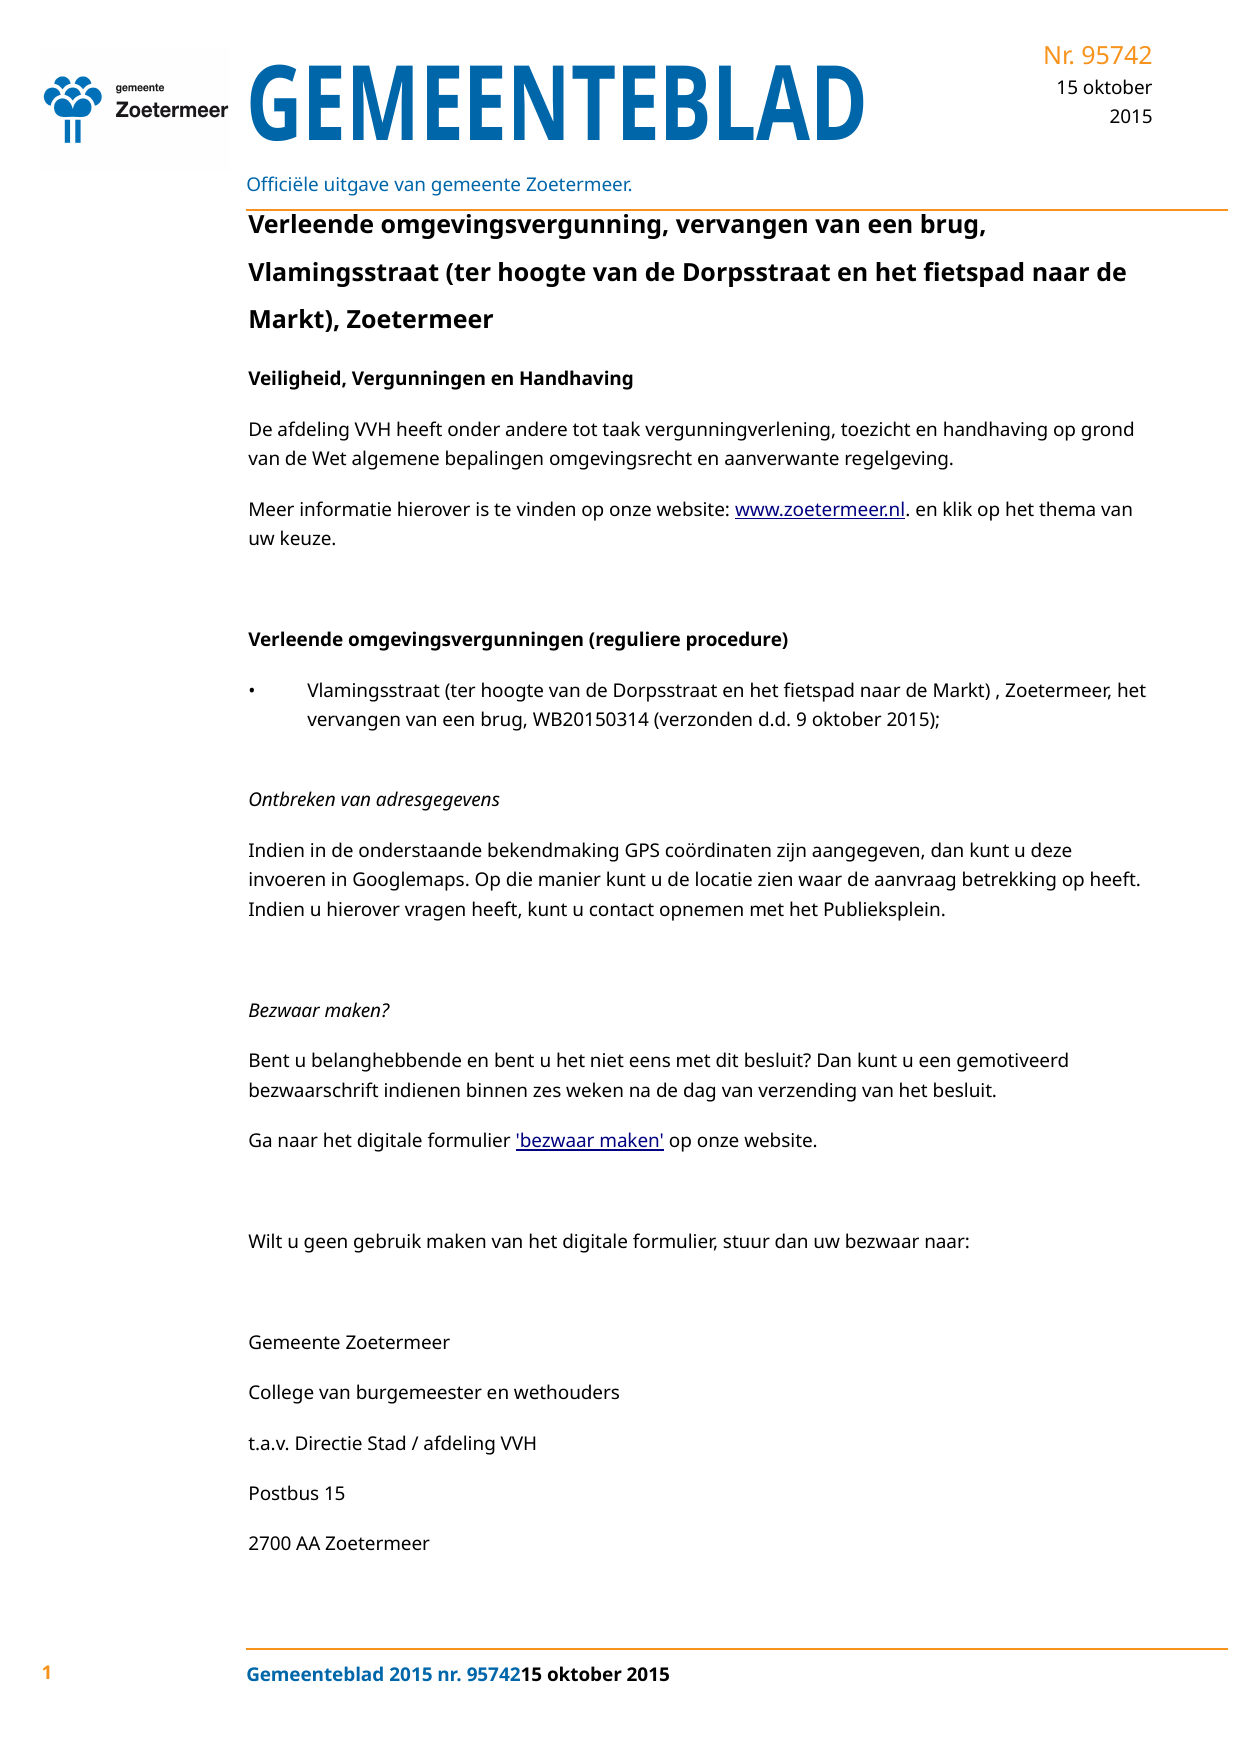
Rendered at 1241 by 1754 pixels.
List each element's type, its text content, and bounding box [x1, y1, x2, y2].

text College van burgemeester en wethouders [248, 1379, 1152, 1405]
text Bent u belanghebbende en bent u het niet eens met dit besluit? Dan kunt u een gemotiveerd bezwaarschrift indienen binnen zes weken na de dag van verzending van het besluit. [248, 1047, 1152, 1102]
text 2700 AA Zoetermeer [248, 1531, 1152, 1556]
text Verleende omgevingsvergunning, vervangen van een brug, Vlamingsstraat (ter hoogte van de Dorpsstraat en het fietspad naar de Markt), Zoetermeer [248, 211, 1152, 336]
text De afdeling VVH heeft onder andere tot taak vergunningverlening, toezicht en handhaving op grond van de Wet algemene bepalingen omgevingsrecht en aanverwante regelgeving. [248, 416, 1152, 471]
text Ga naar het digitale formulier 'bezwaar maken' op onze website. [248, 1127, 1152, 1153]
text Wilt u geen gebruik maken van het digitale formulier, stuur dan uw bezwaar naar: [248, 1228, 1152, 1254]
text Verleende omgevingsvergunningen (reguliere procedure) [248, 626, 1152, 652]
text Veiligheid, Vergunningen en Handhaving [248, 366, 1152, 391]
text Meer informatie hierover is te vinden op onze website: www.zoetermeer.nl. en klik op het thema van uw keuze. [248, 496, 1152, 551]
picture [41, 47, 231, 172]
text Gemeente Zoetermeer [248, 1329, 1152, 1354]
text t.a.v. Directie Stad / afdeling VVH [248, 1430, 1152, 1455]
text Indien in de onderstaande bekendmaking GPS coördinaten zijn aangegeven, dan kunt u deze invoeren in Googlemaps. Op die manier kunt u de locatie zien waar de aanvraag betrekking op heeft. Indien u hierover vragen heeft, kunt u contact opnemen met het Publieksplein. [248, 837, 1152, 922]
text Ontbreken van adresgegevens [248, 786, 1152, 812]
list Vlamingsstraat (ter hoogte van de Dorpsstraat en het fietspad naar de Markt) , Zoetermeer, het vervangen van een brug, WB20150314 (verzonden d.d. 9 oktober 2015); [248, 677, 1152, 732]
text Bezwaar maken? [248, 997, 1152, 1022]
text Postbus 15 [248, 1480, 1152, 1506]
